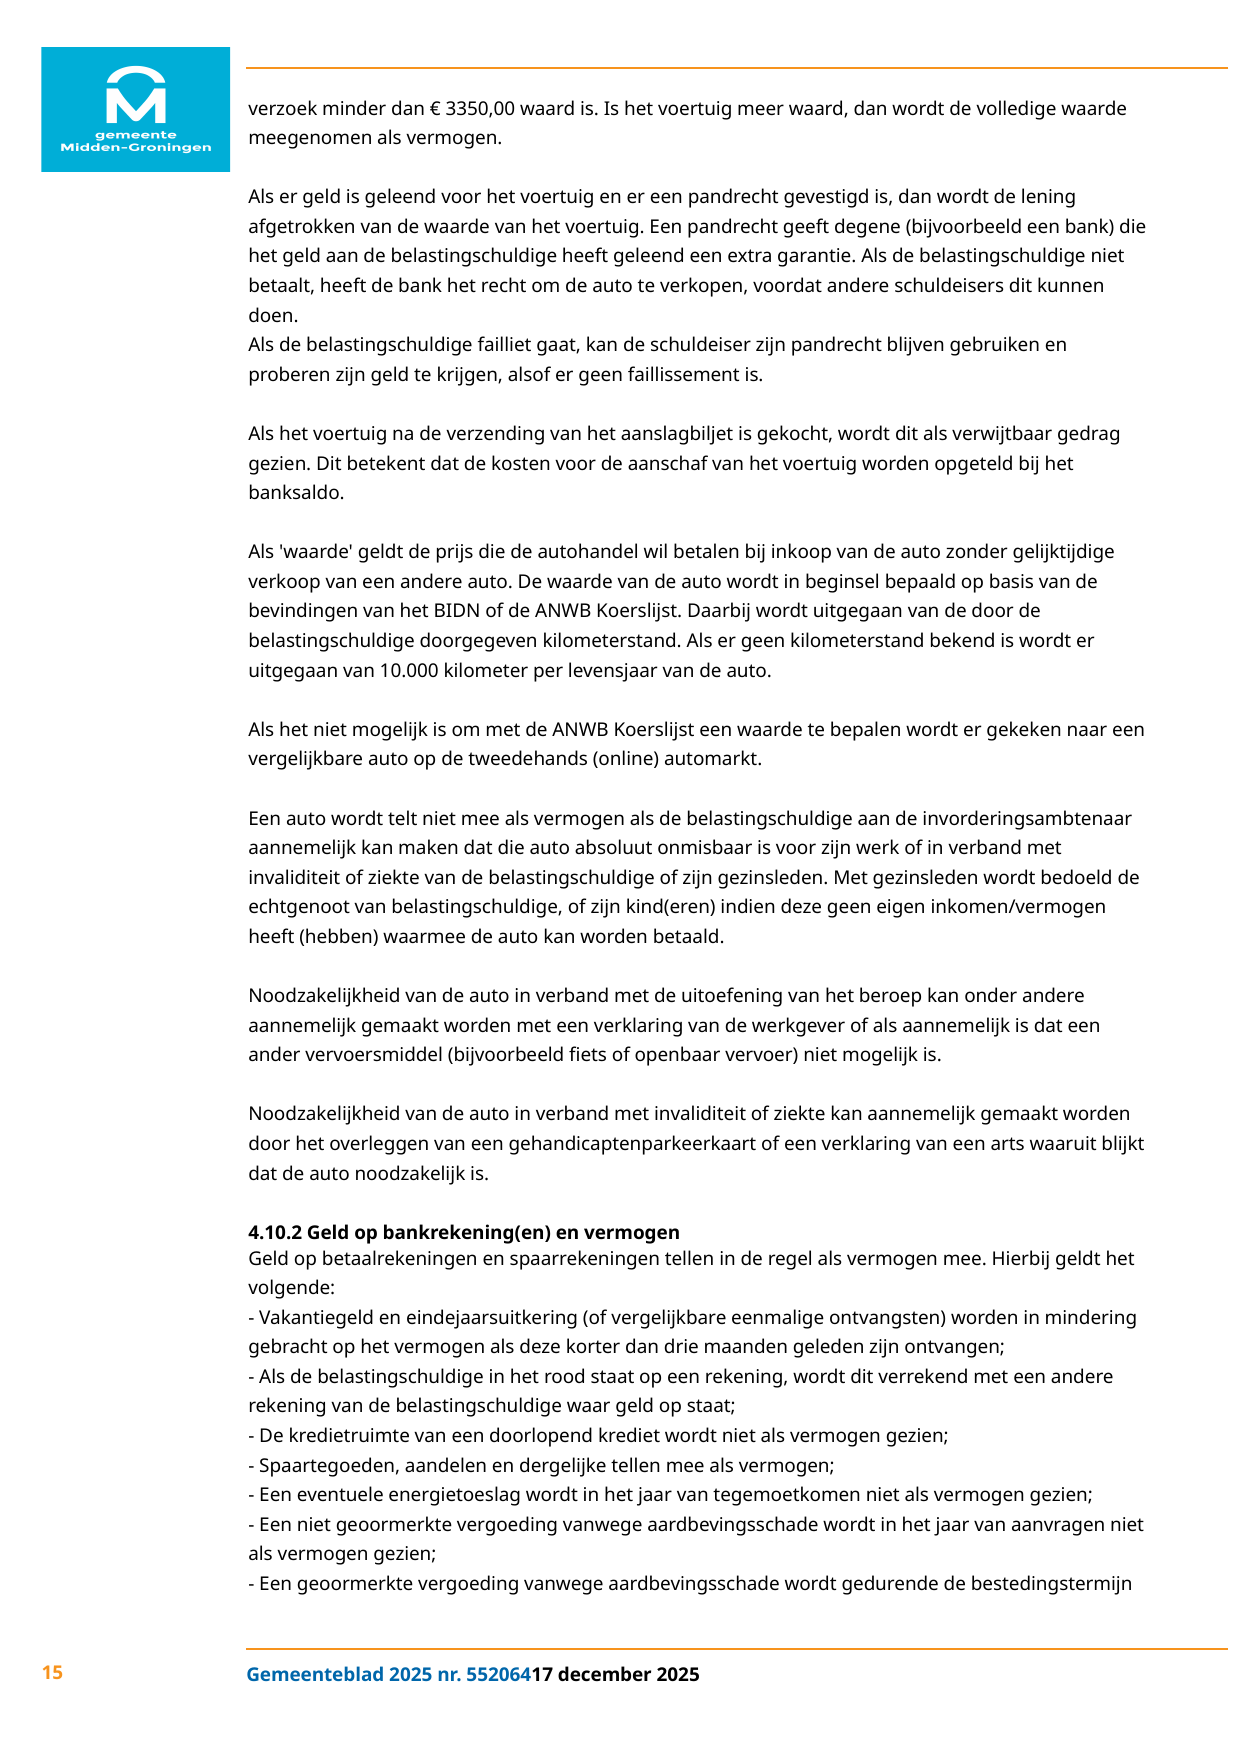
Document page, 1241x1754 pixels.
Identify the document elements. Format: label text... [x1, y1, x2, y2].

text - Een eventuele energietoeslag wordt in het jaar van tegemoetkomen niet als vermogen gezien; [248, 1481, 1152, 1507]
text Noodzakelijkheid van de auto in verband met invaliditeit of ziekte kan aannemelijk gemaakt worden door het overleggen van een gehandicaptenparkeerkaart of een verklaring van een arts waaruit blijkt dat de auto noodzakelijk is. [248, 1101, 1152, 1186]
picture [108, 66, 164, 82]
text Een auto wordt telt niet mee als vermogen als de belastingschuldige aan de invorderingsambtenaar aannemelijk kan maken dat die auto absoluut onmisbaar is voor zijn werk of in verband met invaliditeit of ziekte van de belastingschuldige of zijn gezinsleden. Met gezinsleden wordt bedoeld de echtgenoot van belastingschuldige, of zijn kind(eren) indien deze geen eigen inkomen/vermogen heeft (hebben) waarmee de auto kan worden betaald. [248, 805, 1152, 949]
text verzoek minder dan € 3350,00 waard is. Is het voertuig meer waard, dan wordt de volledige waarde meegenomen als vermogen. [248, 95, 1152, 150]
text Als het voertuig na de verzending van het aanslagbiljet is gekocht, wordt dit als verwijtbaar gedrag gezien. Dit betekent dat de kosten voor de aanschaf van het voertuig worden opgeteld bij het banksaldo. [248, 420, 1152, 505]
text 4.10.2 Geld op bankrekening(en) en vermogen [248, 1219, 1152, 1245]
text Als het niet mogelijk is om met de ANWB Koerslijst een waarde te bepalen wordt er gekeken naar een vergelijkbare auto op de tweedehands (online) automarkt. [248, 716, 1152, 771]
text - Een niet geoormerkte vergoeding vanwege aardbevingsschade wordt in het jaar van aanvragen niet als vermogen gezien; [248, 1511, 1152, 1566]
text - De kredietruimte van een doorlopend krediet wordt niet als vermogen gezien; [248, 1422, 1152, 1448]
text Als de belastingschuldige failliet gaat, kan de schuldeiser zijn pandrecht blijven gebruiken en proberen zijn geld te krijgen, alsof er geen faillissement is. [248, 331, 1152, 387]
text - Een geoormerkte vergoeding vanwege aardbevingsschade wordt gedurende de bestedingstermijn [248, 1570, 1152, 1596]
text - Vakantiegeld en eindejaarsuitkering (of vergelijkbare eenmalige ontvangsten) worden in mindering gebracht op het vermogen als deze korter dan drie maanden geleden zijn ontvangen; [248, 1304, 1152, 1359]
picture [107, 89, 165, 122]
text - Als de belastingschuldige in het rood staat op een rekening, wordt dit verrekend met een andere rekening van de belastingschuldige waar geld op staat; [248, 1363, 1152, 1418]
text Als er geld is geleend voor het voertuig en er een pandrecht gevestigd is, dan wordt de lening afgetrokken van de waarde van het voertuig. Een pandrecht geeft degene (bijvoorbeeld een bank) die het geld aan de belastingschuldige heeft geleend een extra garantie. Als de belastingschuldige niet betaalt, heeft de bank het recht om de auto te verkopen, voordat andere schuldeisers dit kunnen doen. [248, 183, 1152, 328]
text - Spaartegoeden, aandelen en dergelijke tellen mee als vermogen; [248, 1452, 1152, 1477]
text Als 'waarde' geldt de prijs die de autohandel wil betalen bij inkoop van de auto zonder gelijktijdige verkoop van een andere auto. De waarde van de auto wordt in beginsel bepaald op basis van de bevindingen van het BIDN of de ANWB Koerslijst. Daarbij wordt uitgegaan van de door de belastingschuldige doorgegeven kilometerstand. Als er geen kilometerstand bekend is wordt er uitgegaan van 10.000 kilometer per levensjaar van de auto. [248, 538, 1152, 683]
text Noodzakelijkheid van de auto in verband met de uitoefening van het beroep kan onder andere aannemelijk gemaakt worden met een verklaring van de werkgever of als aannemelijk is dat een ander vervoersmiddel (bijvoorbeeld fiets of openbaar vervoer) niet mogelijk is. [248, 982, 1152, 1067]
text Geld op betaalrekeningen en spaarrekeningen tellen in de regel als vermogen mee. Hierbij geldt het volgende: [248, 1245, 1152, 1300]
picture [184, 146, 190, 153]
